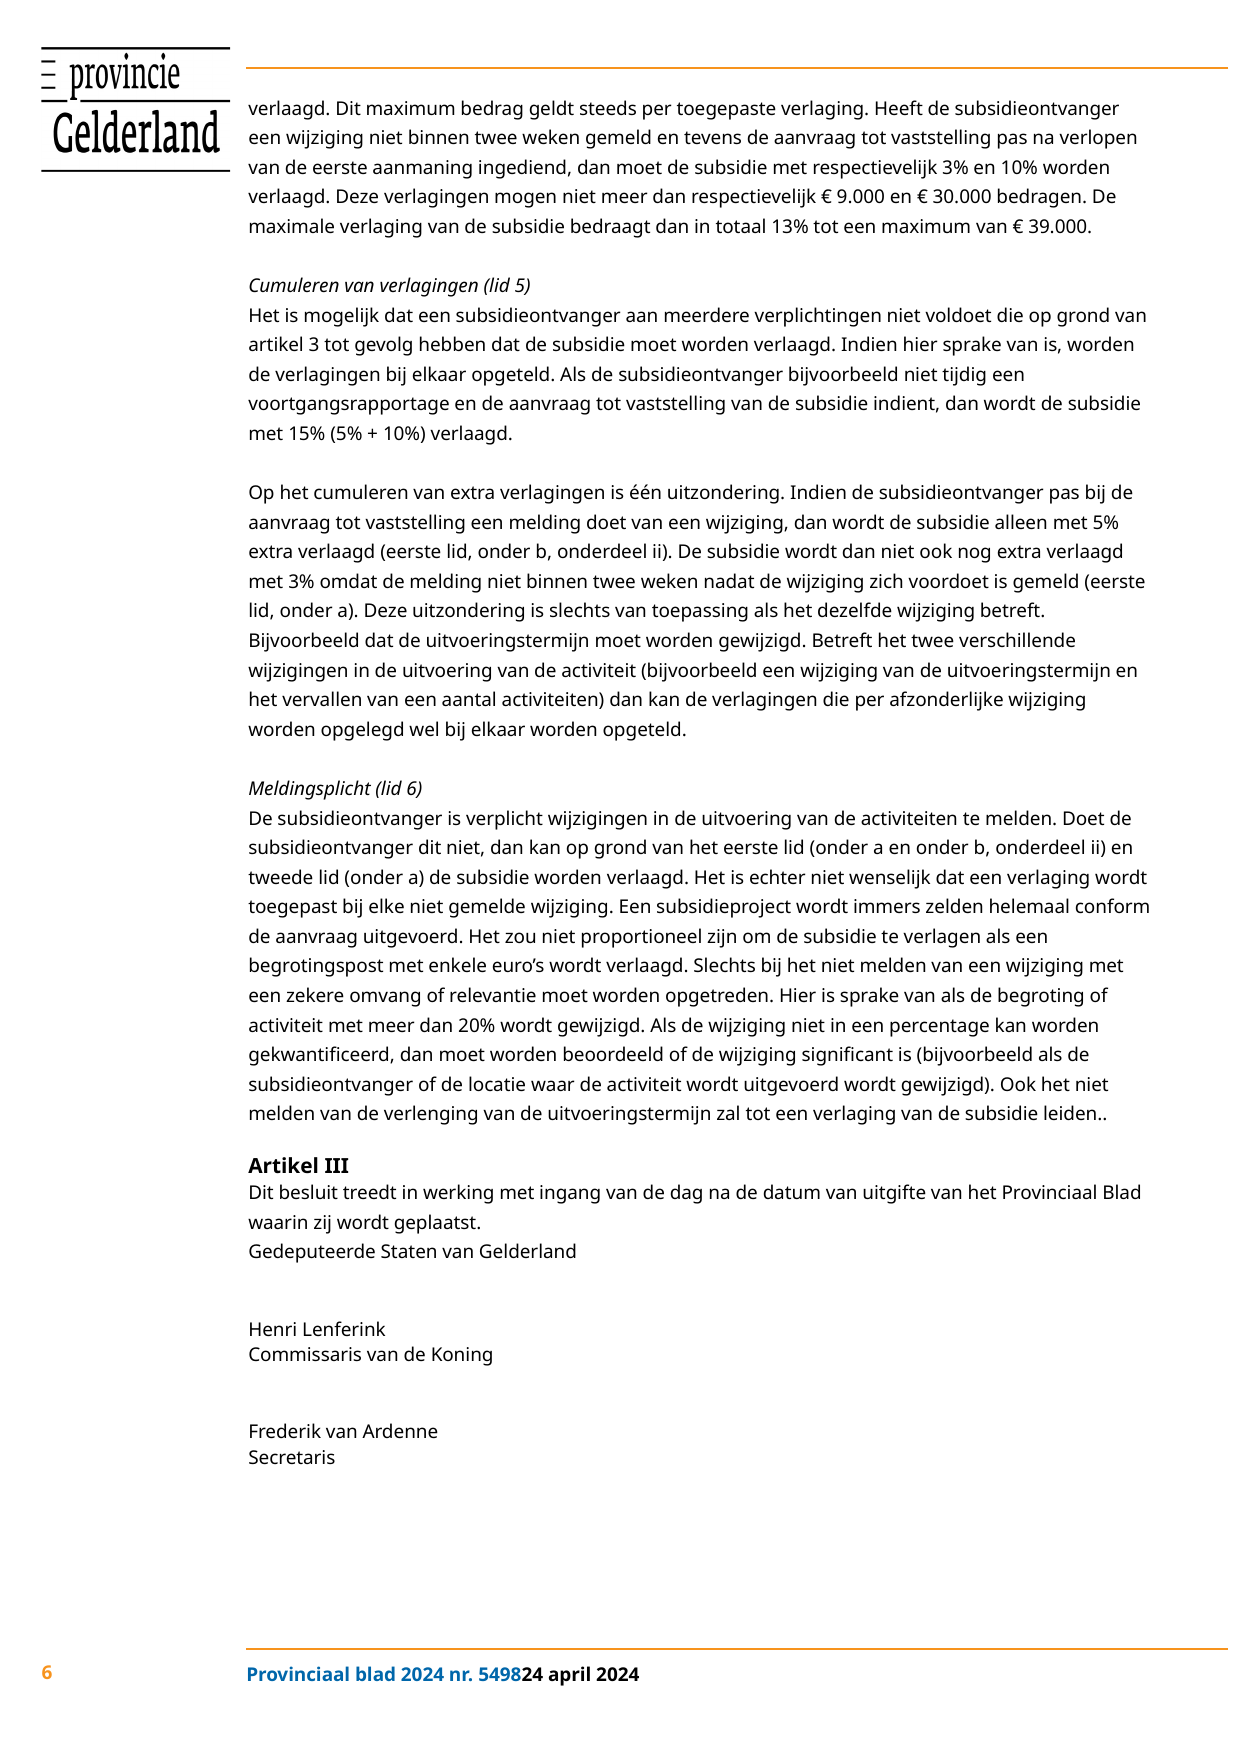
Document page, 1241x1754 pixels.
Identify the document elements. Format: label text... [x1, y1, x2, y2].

text Commissaris van de Koning [248, 1342, 1152, 1367]
text Dit besluit treedt in werking met ingang van de dag na de datum van uitgifte van het Provinciaal Blad waarin zij wordt geplaatst. [248, 1179, 1152, 1235]
text Henri Lenferink [248, 1316, 1152, 1342]
text Gedeputeerde Staten van Gelderland [248, 1239, 1152, 1264]
text Secretaris [248, 1444, 1152, 1470]
text Het is mogelijk dat een subsidieontvanger aan meerdere verplichtingen niet voldoet die op grond van artikel 3 tot gevolg hebben dat de subsidie moet worden verlaagd. Indien hier sprake van is, worden de verlagingen bij elkaar opgeteld. Als de subsidieontvanger bijvoorbeeld niet tijdig een voortgangsrapportage en de aanvraag tot vaststelling van de subsidie indient, dan wordt de subsidie met 15% (5% + 10%) verlaagd. [248, 302, 1152, 446]
text Op het cumuleren van extra verlagingen is één uitzondering. Indien de subsidieontvanger pas bij de aanvraag tot vaststelling een melding doet van een wijziging, dan wordt de subsidie alleen met 5% extra verlaagd (eerste lid, onder b, onderdeel ii). De subsidie wordt dan niet ook nog extra verlaagd met 3% omdat de melding niet binnen twee weken nadat de wijziging zich voordoet is gemeld (eerste lid, onder a). Deze uitzondering is slechts van toepassing als het dezelfde wijziging betreft. Bijvoorbeeld dat de uitvoeringstermijn moet worden gewijzigd. Betreft het twee verschillende wijzigingen in de uitvoering van de activiteit (bijvoorbeeld een wijziging van de uitvoeringstermijn en het vervallen van een aantal activiteiten) dan kan de verlagingen die per afzonderlijke wijziging worden opgelegd wel bij elkaar worden opgeteld. [248, 479, 1152, 742]
picture [41, 47, 231, 172]
text Cumuleren van verlagingen (lid 5) [248, 272, 1152, 298]
text Frederik van Ardenne [248, 1419, 1152, 1444]
text Meldingsplicht (lid 6) [248, 775, 1152, 801]
text Artikel III [248, 1151, 1152, 1179]
text verlaagd. Dit maximum bedrag geldt steeds per toegepaste verlaging. Heeft de subsidieontvanger een wijziging niet binnen twee weken gemeld en tevens de aanvraag tot vaststelling pas na verlopen van de eerste aanmaning ingediend, dan moet de subsidie met respectievelijk 3% en 10% worden verlaagd. Deze verlagingen mogen niet meer dan respectievelijk € 9.000 en € 30.000 bedragen. De maximale verlaging van de subsidie bedraagt dan in totaal 13% tot een maximum van € 39.000. [248, 95, 1152, 239]
text De subsidieontvanger is verplicht wijzigingen in de uitvoering van de activiteiten te melden. Doet de subsidieontvanger dit niet, dan kan op grond van het eerste lid (onder a en onder b, onderdeel ii) en tweede lid (onder a) de subsidie worden verlaagd. Het is echter niet wenselijk dat een verlaging wordt toegepast bij elke niet gemelde wijziging. Een subsidieproject wordt immers zelden helemaal conform de aanvraag uitgevoerd. Het zou niet proportioneel zijn om de subsidie te verlagen als een begrotingspost met enkele euro’s wordt verlaagd. Slechts bij het niet melden van een wijziging met een zekere omvang of relevantie moet worden opgetreden. Hier is sprake van als de begroting of activiteit met meer dan 20% wordt gewijzigd. Als de wijziging niet in een percentage kan worden gekwantificeerd, dan moet worden beoordeeld of de wijziging significant is (bijvoorbeeld als de subsidieontvanger of de locatie waar de activiteit wordt uitgevoerd wordt gewijzigd). Ook het niet melden van de verlenging van de uitvoeringstermijn zal tot een verlaging van de subsidie leiden.. [248, 805, 1152, 1126]
